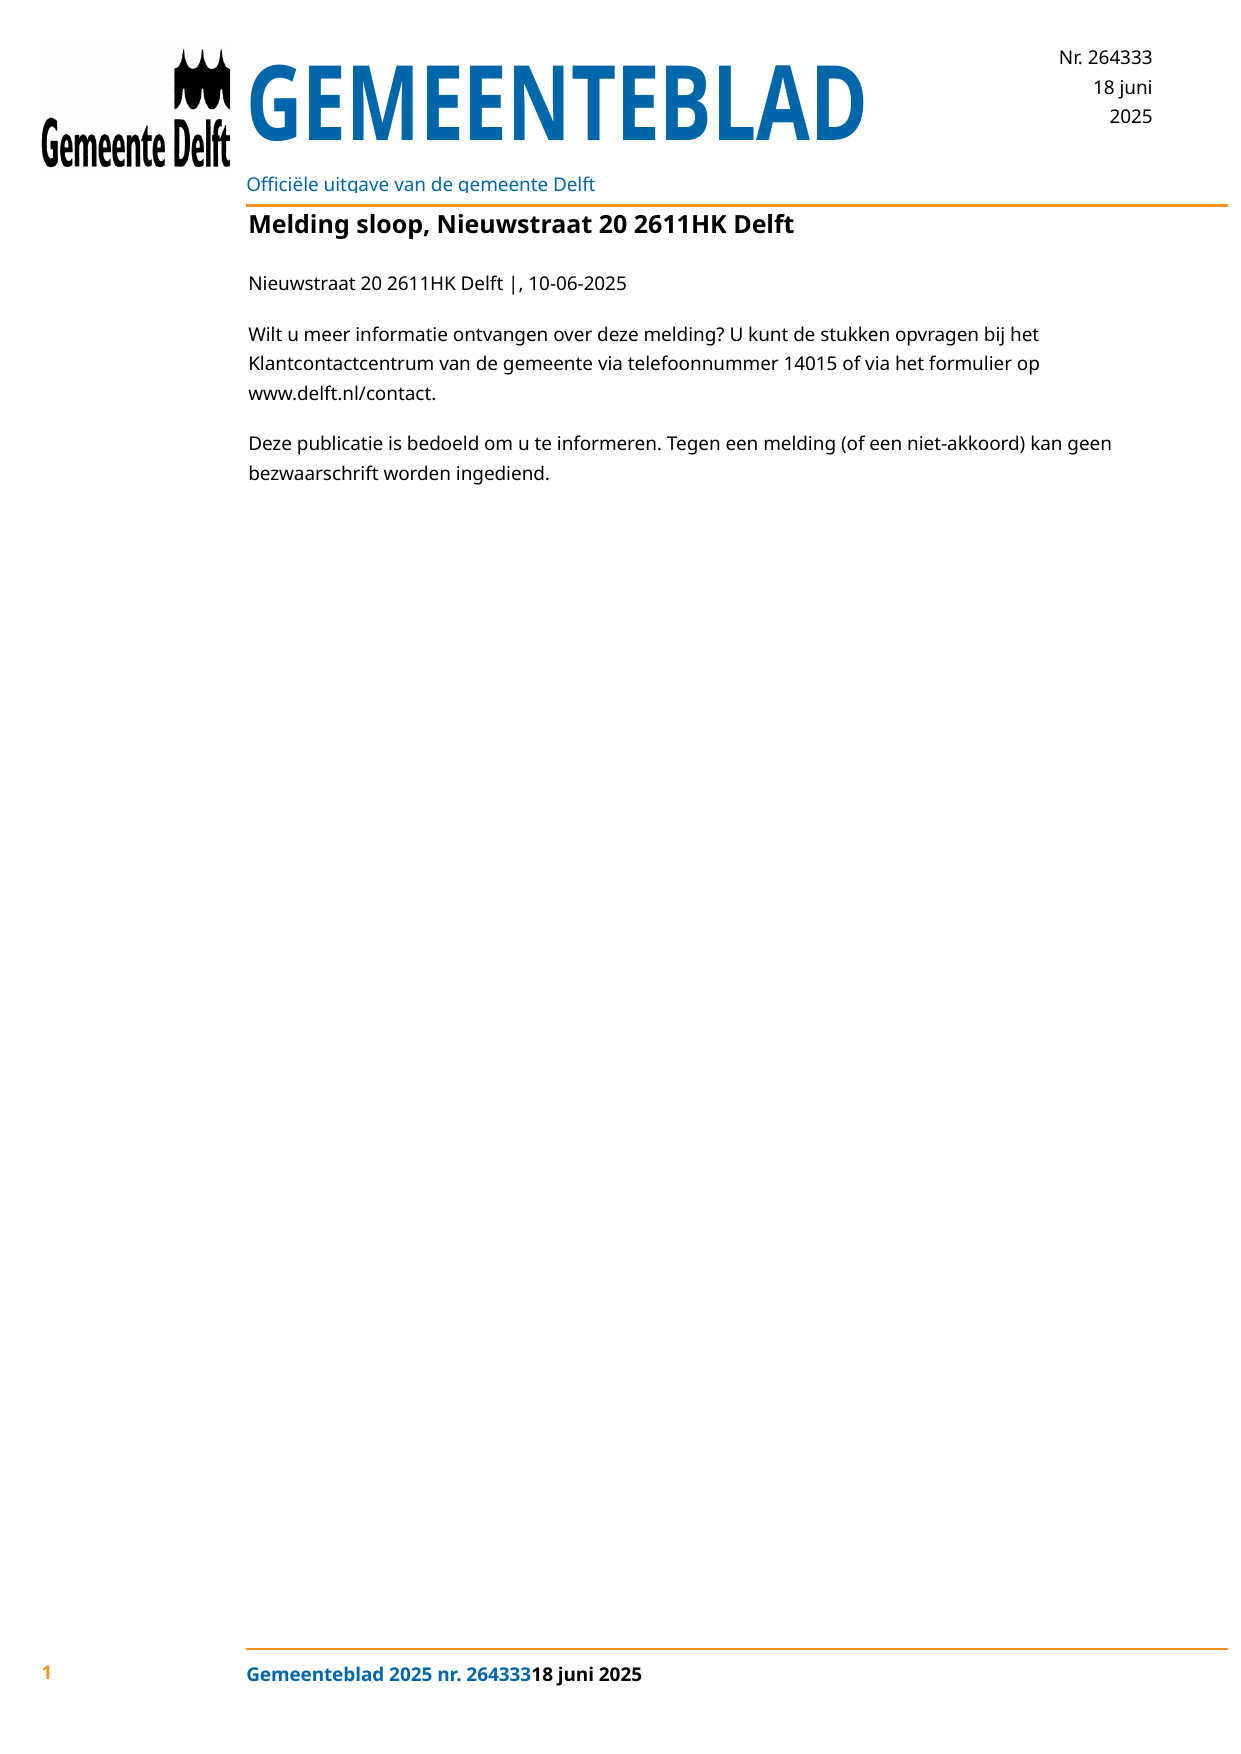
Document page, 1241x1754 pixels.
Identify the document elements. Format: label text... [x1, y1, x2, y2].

text Deze publicatie is bedoeld om u te informeren. Tegen een melding (of een niet-akkoord) kan geen bezwaarschrift worden ingediend. [248, 430, 1152, 486]
text Wilt u meer informatie ontvangen over deze melding? U kunt de stukken opvragen bij het Klantcontactcentrum van de gemeente via telefoonnummer 14015 of via het formulier op www.delft.nl/contact. [248, 321, 1152, 406]
text Melding sloop, Nieuwstraat 20 2611HK Delft [248, 207, 1152, 241]
text Nieuwstraat 20 2611HK Delft |, 10-06-2025 [248, 270, 1152, 296]
picture [41, 47, 231, 172]
